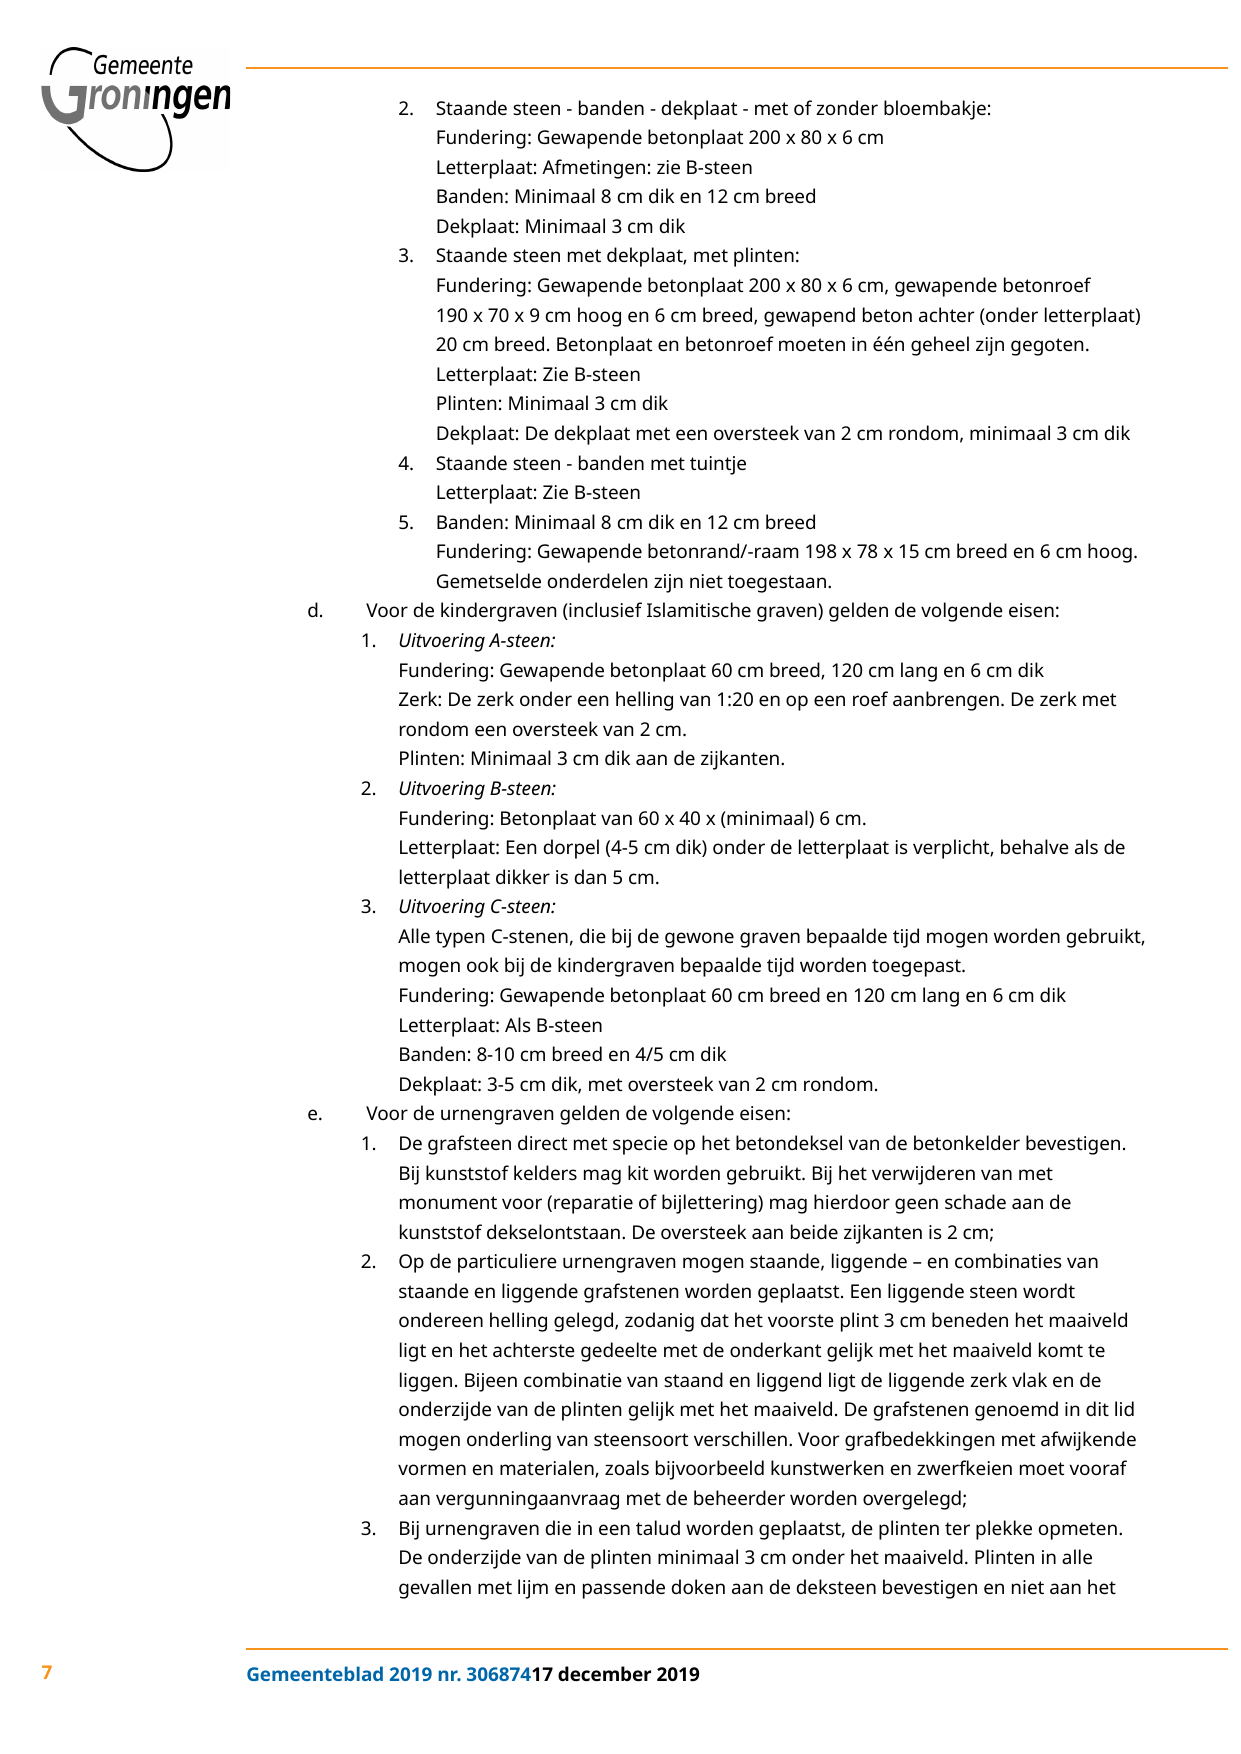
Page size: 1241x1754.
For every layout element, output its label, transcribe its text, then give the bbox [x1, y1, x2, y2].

list Uitvoering A-steen: [361, 627, 1152, 653]
list Fundering: Betonplaat van 60 x 40 x (minimaal) 6 cm. [361, 805, 1152, 831]
list Dekplaat: Minimaal 3 cm dik [398, 213, 1152, 239]
list Uitvoering B-steen: [361, 775, 1152, 801]
list Fundering: Gewapende betonplaat 60 cm breed, 120 cm lang en 6 cm dik [361, 657, 1152, 683]
list Dekplaat: 3-5 cm dik, met oversteek van 2 cm rondom. [361, 1071, 1152, 1097]
list Zerk: De zerk onder een helling van 1:20 en op een roef aanbrengen. De zerk met rondom een oversteek van 2 cm. [361, 686, 1152, 742]
list Voor de urnengraven gelden de volgende eisen: [307, 1101, 1152, 1126]
picture [41, 47, 231, 172]
list Fundering: Gewapende betonplaat 200 x 80 x 6 cm [398, 124, 1152, 150]
list Banden: Minimaal 8 cm dik en 12 cm breed [398, 183, 1152, 209]
list Letterplaat: Een dorpel (4-5 cm dik) onder de letterplaat is verplicht, behalve als de letterplaat dikker is dan 5 cm. [361, 834, 1152, 890]
list Op de particuliere urnengraven mogen staande, liggende – en combinaties van staande en liggende grafstenen worden geplaatst. Een liggende steen wordt ondereen helling gelegd, zodanig dat het voorste plint 3 cm beneden het maaiveld ligt en het achterste gedeelte met de onderkant gelijk met het maaiveld komt te liggen. Bijeen combinatie van staand en liggend ligt de liggende zerk vlak en de onderzijde van de plinten gelijk met het maaiveld. De grafstenen genoemd in dit lid mogen onderling van steensoort verschillen. Voor grafbedekkingen met afwijkende vormen en materialen, zoals bijvoorbeeld kunstwerken en zwerfkeien moet vooraf aan vergunningaanvraag met de beheerder worden overgelegd; [361, 1248, 1152, 1511]
list Plinten: Minimaal 3 cm dik aan de zijkanten. [361, 746, 1152, 771]
list Fundering: Gewapende betonplaat 200 x 80 x 6 cm, gewapende betonroef 190 x 70 x 9 cm hoog en 6 cm breed, gewapend beton achter (onder letterplaat) 20 cm breed. Betonplaat en betonroef moeten in één geheel zijn gegoten. [398, 272, 1152, 357]
list Letterplaat: Als B-steen [361, 1012, 1152, 1038]
list Voor de kindergraven (inclusief Islamitische graven) gelden de volgende eisen: [307, 598, 1152, 623]
list Staande steen met dekplaat, met plinten: [398, 243, 1152, 268]
list Letterplaat: Zie B-steen [398, 361, 1152, 387]
list Uitvoering C-steen: [361, 893, 1152, 919]
list Letterplaat: Zie B-steen [398, 479, 1152, 505]
list Letterplaat: Afmetingen: zie B-steen [398, 154, 1152, 180]
list Staande steen - banden - dekplaat - met of zonder bloembakje: [398, 95, 1152, 121]
list Fundering: Gewapende betonplaat 60 cm breed en 120 cm lang en 6 cm dik [361, 982, 1152, 1008]
list Banden: 8-10 cm breed en 4/5 cm dik [361, 1041, 1152, 1067]
list Bij urnengraven die in een talud worden geplaatst, de plinten ter plekke opmeten. De onderzijde van de plinten minimaal 3 cm onder het maaiveld. Plinten in alle gevallen met lijm en passende doken aan de deksteen bevestigen en niet aan het [361, 1515, 1152, 1600]
list De grafsteen direct met specie op het betondeksel van de betonkelder bevestigen. Bij kunststof kelders mag kit worden gebruikt. Bij het verwijderen van met monument voor (reparatie of bijlettering) mag hierdoor geen schade aan de kunststof dekselontstaan. De oversteek aan beide zijkanten is 2 cm; [361, 1130, 1152, 1245]
list Staande steen - banden met tuintje [398, 450, 1152, 476]
list Plinten: Minimaal 3 cm dik [398, 391, 1152, 416]
list Fundering: Gewapende betonrand/-raam 198 x 78 x 15 cm breed en 6 cm hoog. Gemetselde onderdelen zijn niet toegestaan. [398, 538, 1152, 594]
list Alle typen C-stenen, die bij de gewone graven bepaalde tijd mogen worden gebruikt, mogen ook bij de kindergraven bepaalde tijd worden toegepast. [361, 923, 1152, 978]
list Dekplaat: De dekplaat met een oversteek van 2 cm rondom, minimaal 3 cm dik [398, 420, 1152, 446]
list Banden: Minimaal 8 cm dik en 12 cm breed [398, 509, 1152, 535]
